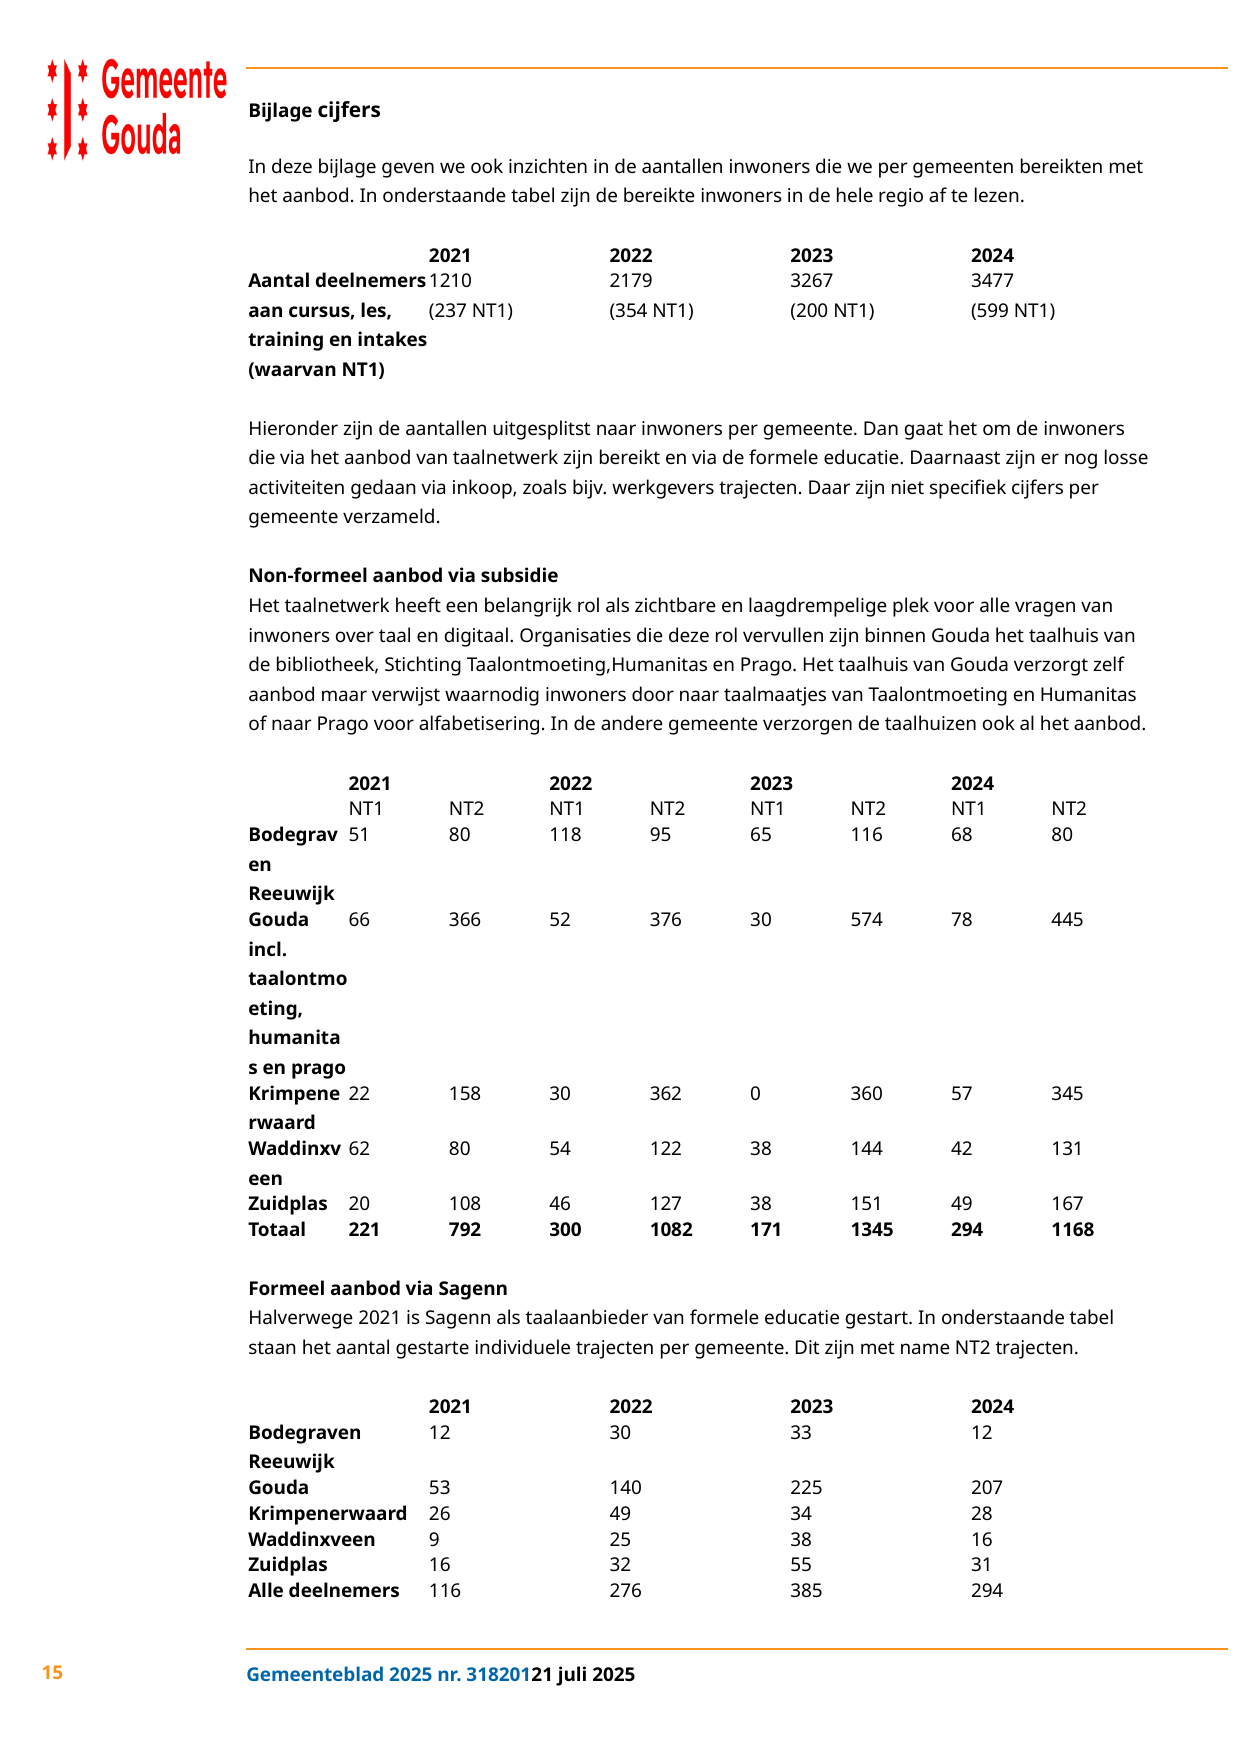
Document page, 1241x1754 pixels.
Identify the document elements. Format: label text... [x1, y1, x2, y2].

table_cell Waddinxveen [248, 1526, 429, 1551]
table_cell 3477 (599 NT1) [971, 268, 1152, 382]
table_cell 12 [429, 1419, 609, 1474]
table_header 2022 [549, 770, 750, 796]
table_cell NT2 [449, 796, 549, 821]
picture [41, 47, 231, 172]
table_cell 31 [971, 1551, 1152, 1577]
table_cell 12 [971, 1419, 1152, 1474]
table_cell 294 [971, 1577, 1152, 1603]
table_cell Totaal [248, 1216, 348, 1242]
table_cell 95 [650, 821, 750, 906]
table_cell 52 [549, 906, 649, 1080]
table_cell 144 [850, 1135, 951, 1191]
table_cell 221 [348, 1216, 449, 1242]
table_cell 1345 [850, 1216, 951, 1242]
table_cell 22 [348, 1080, 449, 1135]
table_cell NT2 [850, 796, 951, 821]
table_header 2024 [971, 242, 1152, 267]
table_cell 362 [650, 1080, 750, 1135]
table_cell 131 [1051, 1135, 1152, 1191]
table_cell NT2 [1051, 796, 1152, 821]
table_cell 53 [429, 1474, 609, 1500]
table_cell NT1 [348, 796, 449, 821]
table_header 2023 [790, 1393, 971, 1419]
table_cell 1168 [1051, 1216, 1152, 1242]
table_cell 26 [429, 1500, 609, 1526]
table_cell 207 [971, 1474, 1152, 1500]
table_cell 445 [1051, 906, 1152, 1080]
table_cell 38 [790, 1526, 971, 1551]
text Formeel aanbod via Sagenn [248, 1275, 1152, 1301]
table_cell 57 [951, 1080, 1051, 1135]
table_cell 0 [750, 1080, 850, 1135]
table_cell 33 [790, 1419, 971, 1474]
table_cell NT1 [750, 796, 850, 821]
table_header 2021 [429, 1393, 609, 1419]
table_cell 122 [650, 1135, 750, 1191]
table_cell 294 [951, 1216, 1051, 1242]
table_cell 80 [449, 821, 549, 906]
table_cell 49 [951, 1191, 1051, 1216]
table_cell 376 [650, 906, 750, 1080]
table_cell Gouda incl. taalontmoeting, humanitas en prago [248, 906, 348, 1080]
table_cell 345 [1051, 1080, 1152, 1135]
table_cell 16 [429, 1551, 609, 1577]
table_cell 366 [449, 906, 549, 1080]
table_header [248, 242, 429, 267]
table_cell Waddinxveen [248, 1135, 348, 1191]
table_cell 66 [348, 906, 449, 1080]
table_cell Bodegraven Reeuwijk [248, 821, 348, 906]
table_cell 167 [1051, 1191, 1152, 1216]
table_cell 54 [549, 1135, 649, 1191]
table_cell NT2 [650, 796, 750, 821]
table_cell 171 [750, 1216, 850, 1242]
table_cell 151 [850, 1191, 951, 1216]
text Halverwege 2021 is Sagenn als taalaanbieder van formele educatie gestart. In onderstaande tabel staan het aantal gestarte individuele trajecten per gemeente. Dit zijn met name NT2 trajecten. [248, 1304, 1152, 1360]
table_cell 30 [609, 1419, 790, 1474]
table_cell NT1 [549, 796, 649, 821]
table_cell 225 [790, 1474, 971, 1500]
table_cell 30 [750, 906, 850, 1080]
table_header 2021 [348, 770, 549, 796]
table_cell NT1 [951, 796, 1051, 821]
table_cell 80 [1051, 821, 1152, 906]
table_cell 127 [650, 1191, 750, 1216]
table_cell 9 [429, 1526, 609, 1551]
table_header 2024 [971, 1393, 1152, 1419]
table_cell 28 [971, 1500, 1152, 1526]
table_header 2023 [790, 242, 971, 267]
table_header [248, 770, 348, 796]
table_cell Aantal deelnemers aan cursus, les, training en intakes (waarvan NT1) [248, 268, 429, 382]
table_cell 51 [348, 821, 449, 906]
table_cell 30 [549, 1080, 649, 1135]
table_cell 20 [348, 1191, 449, 1216]
table_cell 16 [971, 1526, 1152, 1551]
table_cell 34 [790, 1500, 971, 1526]
table_cell 140 [609, 1474, 790, 1500]
table_cell 276 [609, 1577, 790, 1603]
text Hieronder zijn de aantallen uitgesplitst naar inwoners per gemeente. Dan gaat het om de inwoners die via het aanbod van taalnetwerk zijn bereikt en via de formele educatie. Daarnaast zijn er nog losse activiteiten gedaan via inkoop, zoals bijv. werkgevers trajecten. Daar zijn niet specifiek cijfers per gemeente verzameld. [248, 415, 1152, 529]
table_cell 68 [951, 821, 1051, 906]
table_cell 2179 (354 NT1) [609, 268, 790, 382]
table_header 2021 [429, 242, 609, 267]
table_header 2022 [609, 1393, 790, 1419]
table_cell Krimpenerwaard [248, 1080, 348, 1135]
table_cell 25 [609, 1526, 790, 1551]
table_cell 118 [549, 821, 649, 906]
table_cell 78 [951, 906, 1051, 1080]
table_cell 38 [750, 1135, 850, 1191]
table_cell 55 [790, 1551, 971, 1577]
table_cell 792 [449, 1216, 549, 1242]
table_header 2022 [609, 242, 790, 267]
table_cell 116 [429, 1577, 609, 1603]
table_header 2023 [750, 770, 951, 796]
table_cell Zuidplas [248, 1191, 348, 1216]
table_cell 116 [850, 821, 951, 906]
table_header 2024 [951, 770, 1152, 796]
table_cell 65 [750, 821, 850, 906]
table_cell 360 [850, 1080, 951, 1135]
table_cell Zuidplas [248, 1551, 429, 1577]
table_cell 38 [750, 1191, 850, 1216]
table_cell 46 [549, 1191, 649, 1216]
table_cell Krimpenerwaard [248, 1500, 429, 1526]
table_cell 1082 [650, 1216, 750, 1242]
table_cell Alle deelnemers [248, 1577, 429, 1603]
table_cell 158 [449, 1080, 549, 1135]
table_cell 385 [790, 1577, 971, 1603]
table_cell 1210 (237 NT1) [429, 268, 609, 382]
table_cell 32 [609, 1551, 790, 1577]
table_cell 49 [609, 1500, 790, 1526]
table_cell [248, 796, 348, 821]
table_cell 574 [850, 906, 951, 1080]
table_cell 80 [449, 1135, 549, 1191]
text Non-formeel aanbod via subsidie [248, 563, 1152, 588]
table_cell 62 [348, 1135, 449, 1191]
table_cell 108 [449, 1191, 549, 1216]
table_cell 300 [549, 1216, 649, 1242]
table_cell Bodegraven Reeuwijk [248, 1419, 429, 1474]
table_header [248, 1393, 429, 1419]
text Het taalnetwerk heeft een belangrijk rol als zichtbare en laagdrempelige plek voor alle vragen van inwoners over taal en digitaal. Organisaties die deze rol vervullen zijn binnen Gouda het taalhuis van de bibliotheek, Stichting Taalontmoeting,Humanitas en Prago. Het taalhuis van Gouda verzorgt zelf aanbod maar verwijst waarnodig inwoners door naar taalmaatjes van Taalontmoeting en Humanitas of naar Prago voor alfabetisering. In de andere gemeente verzorgen de taalhuizen ook al het aanbod. [248, 592, 1152, 736]
table_cell Gouda [248, 1474, 429, 1500]
text Bijlage cijfers [248, 95, 1152, 123]
table_cell 3267 (200 NT1) [790, 268, 971, 382]
table_cell 42 [951, 1135, 1051, 1191]
text In deze bijlage geven we ook inzichten in de aantallen inwoners die we per gemeenten bereikten met het aanbod. In onderstaande tabel zijn de bereikte inwoners in de hele regio af te lezen. [248, 153, 1152, 208]
